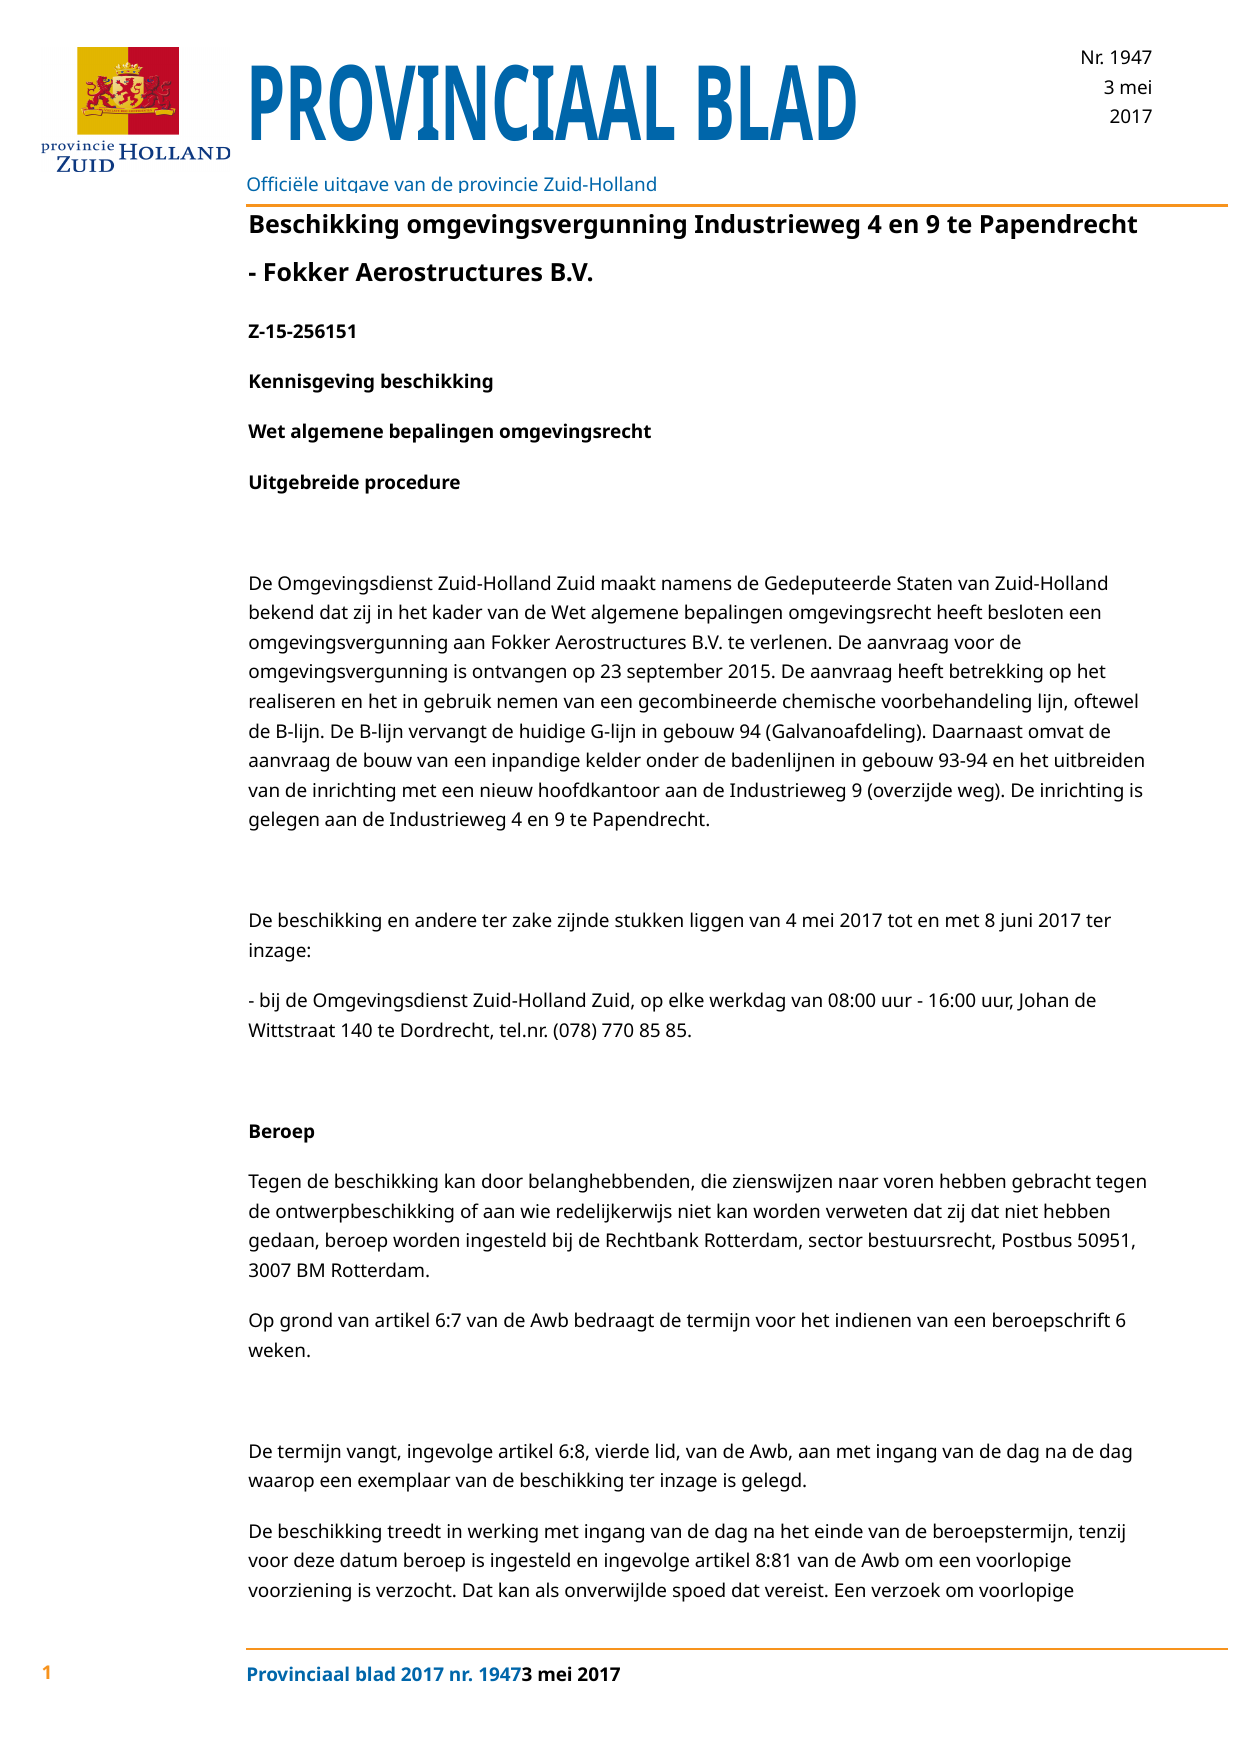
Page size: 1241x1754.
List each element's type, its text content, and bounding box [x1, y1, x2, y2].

text De termijn vangt, ingevolge artikel 6:8, vierde lid, van de Awb, aan met ingang van de dag na de dag waarop een exemplaar van de beschikking ter inzage is gelegd. [248, 1438, 1152, 1493]
text De beschikking treedt in werking met ingang van de dag na het einde van de beroepstermijn, tenzij voor deze datum beroep is ingesteld en ingevolge artikel 8:81 van de Awb om een voorlopige voorziening is verzocht. Dat kan als onverwijlde spoed dat vereist. Een verzoek om voorlopige [248, 1518, 1152, 1603]
picture [41, 47, 231, 172]
text - bij de Omgevingsdienst Zuid-Holland Zuid, op elke werkdag van 08:00 uur - 16:00 uur, Johan de Wittstraat 140 te Dordrecht, tel.nr. (078) 770 85 85. [248, 987, 1152, 1043]
text Uitgebreide procedure [248, 469, 1152, 495]
text Beroep [248, 1118, 1152, 1144]
text Op grond van artikel 6:7 van de Awb bedraagt de termijn voor het indienen van een beroepschrift 6 weken. [248, 1307, 1152, 1363]
text Wet algemene bepalingen omgevingsrecht [248, 419, 1152, 444]
text De beschikking en andere ter zake zijnde stukken liggen van 4 mei 2017 tot en met 8 juni 2017 ter inzage: [248, 907, 1152, 963]
text Beschikking omgevingsvergunning Industrieweg 4 en 9 te Papendrecht - Fokker Aerostructures B.V. [248, 207, 1152, 288]
text Kennisgeving beschikking [248, 368, 1152, 394]
text Tegen de beschikking kan door belanghebbenden, die zienswijzen naar voren hebben gebracht tegen de ontwerpbeschikking of aan wie redelijkerwijs niet kan worden verweten dat zij dat niet hebben gedaan, beroep worden ingesteld bij de Rechtbank Rotterdam, sector bestuursrecht, Postbus 50951, 3007 BM Rotterdam. [248, 1168, 1152, 1283]
text Z-15-256151 [248, 318, 1152, 344]
text De Omgevingsdienst Zuid-Holland Zuid maakt namens de Gedeputeerde Staten van Zuid-Holland bekend dat zij in het kader van de Wet algemene bepalingen omgevingsrecht heeft besloten een omgevingsvergunning aan Fokker Aerostructures B.V. te verlenen. De aanvraag voor de omgevingsvergunning is ontvangen op 23 september 2015. De aanvraag heeft betrekking op het realiseren en het in gebruik nemen van een gecombineerde chemische voorbehandeling lijn, oftewel de B-lijn. De B-lijn vervangt de huidige G-lijn in gebouw 94 (Galvanoafdeling). Daarnaast omvat de aanvraag de bouw van een inpandige kelder onder de badenlijnen in gebouw 93-94 en het uitbreiden van de inrichting met een nieuw hoofdkantoor aan de Industrieweg 9 (overzijde weg). De inrichting is gelegen aan de Industrieweg 4 en 9 te Papendrecht. [248, 570, 1152, 832]
